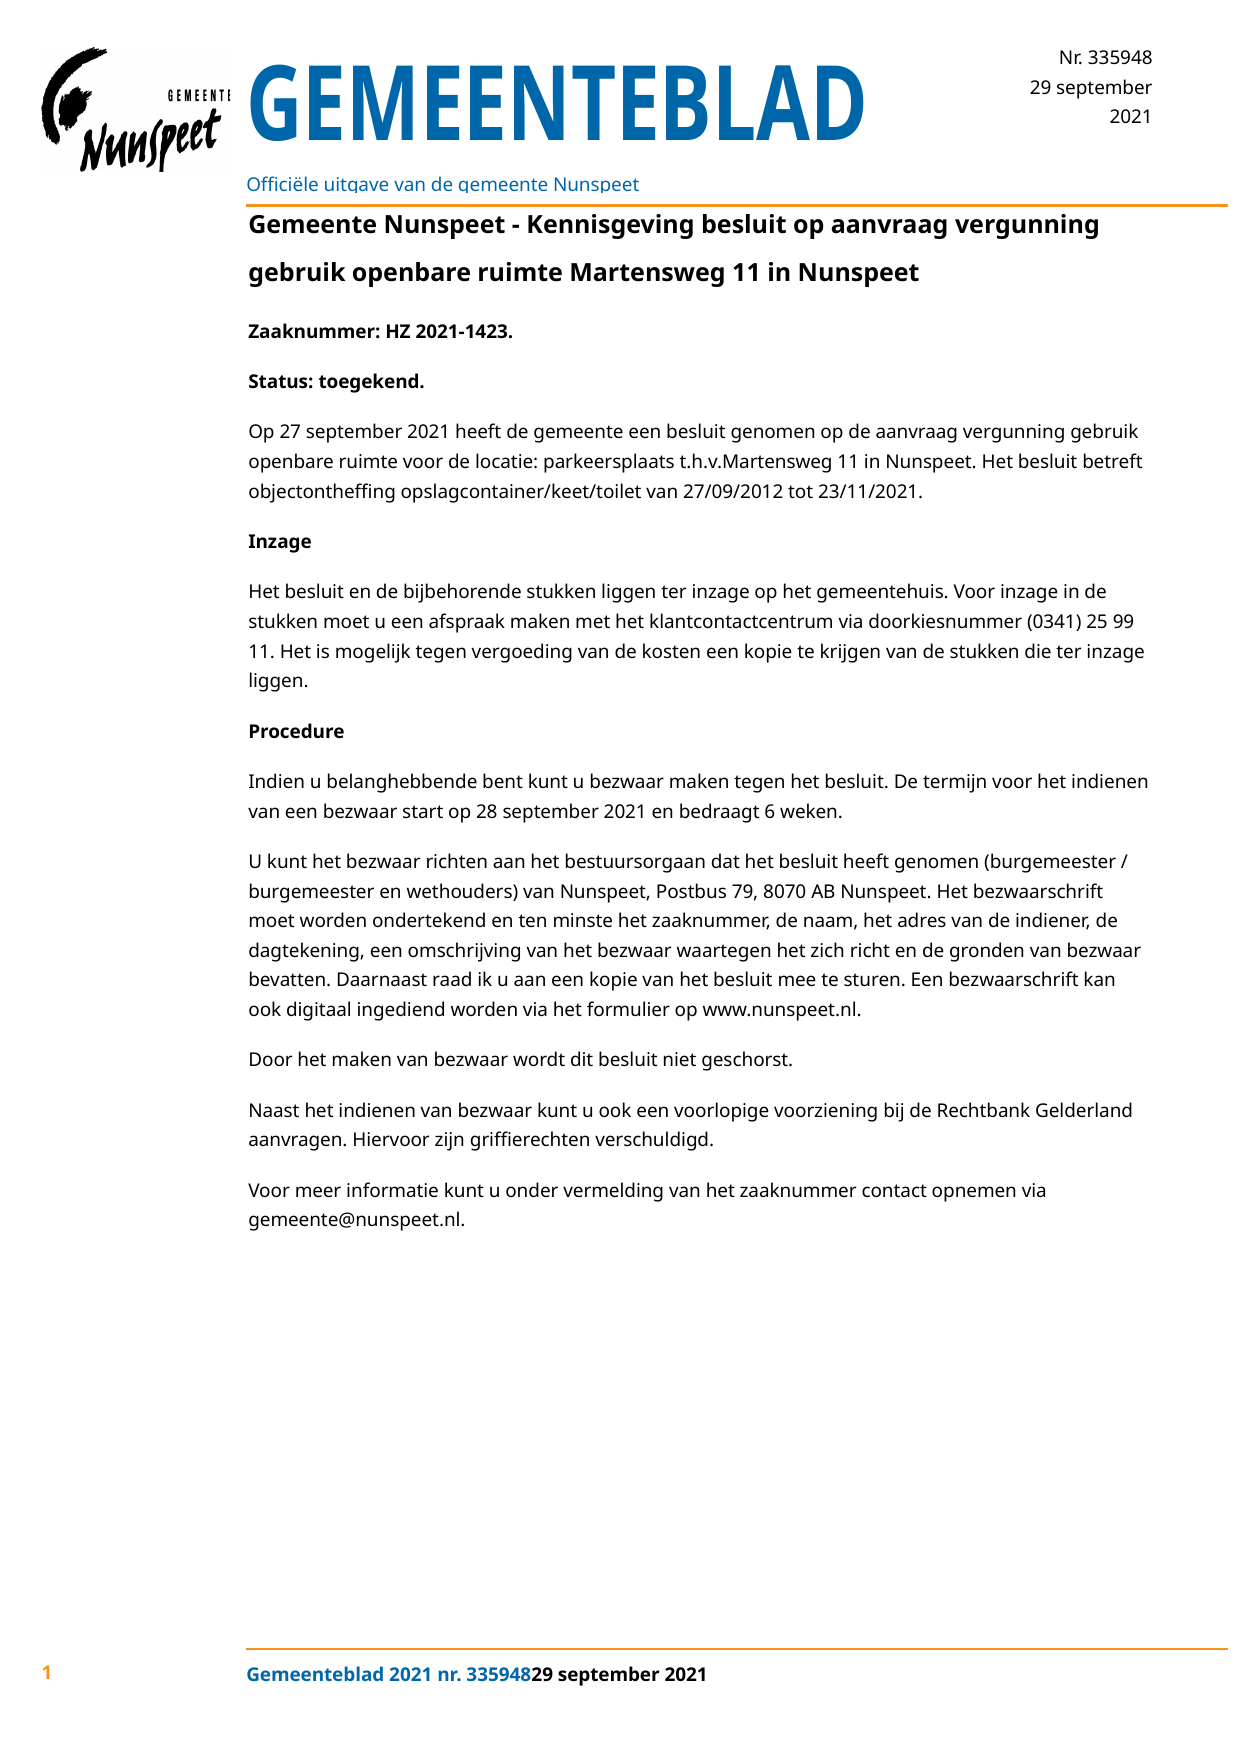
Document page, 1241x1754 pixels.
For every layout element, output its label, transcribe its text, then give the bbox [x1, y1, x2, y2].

text Naast het indienen van bezwaar kunt u ook een voorlopige voorziening bij de Rechtbank Gelderland aanvragen. Hiervoor zijn griffierechten verschuldigd. [248, 1097, 1152, 1152]
text Indien u belanghebbende bent kunt u bezwaar maken tegen het besluit. De termijn voor het indienen van een bezwaar start op 28 september 2021 en bedraagt 6 weken. [248, 768, 1152, 824]
picture [41, 47, 231, 172]
text Voor meer informatie kunt u onder vermelding van het zaaknummer contact opnemen via gemeente@nunspeet.nl. [248, 1177, 1152, 1232]
text Procedure [248, 718, 1152, 744]
text Op 27 september 2021 heeft de gemeente een besluit genomen op de aanvraag vergunning gebruik openbare ruimte voor de locatie: parkeersplaats t.h.v.Martensweg 11 in Nunspeet. Het besluit betreft objectontheffing opslagcontainer/keet/toilet van 27/09/2012 tot 23/11/2021. [248, 419, 1152, 504]
text Inzage [248, 528, 1152, 554]
text Zaaknummer: HZ 2021-1423. [248, 318, 1152, 344]
text Gemeente Nunspeet - Kennisgeving besluit op aanvraag vergunning gebruik openbare ruimte Martensweg 11 in Nunspeet [248, 207, 1152, 288]
text Status: toegekend. [248, 368, 1152, 394]
text Het besluit en de bijbehorende stukken liggen ter inzage op het gemeentehuis. Voor inzage in de stukken moet u een afspraak maken met het klantcontactcentrum via doorkiesnummer (0341) 25 99 11. Het is mogelijk tegen vergoeding van de kosten een kopie te krijgen van de stukken die ter inzage liggen. [248, 579, 1152, 693]
text U kunt het bezwaar richten aan het bestuursorgaan dat het besluit heeft genomen (burgemeester / burgemeester en wethouders) van Nunspeet, Postbus 79, 8070 AB Nunspeet. Het bezwaarschrift moet worden ondertekend en ten minste het zaaknummer, de naam, het adres van de indiener, de dagtekening, een omschrijving van het bezwaar waartegen het zich richt en de gronden van bezwaar bevatten. Daarnaast raad ik u aan een kopie van het besluit mee te sturen. Een bezwaarschrift kan ook digitaal ingediend worden via het formulier op www.nunspeet.nl. [248, 848, 1152, 1022]
text Door het maken van bezwaar wordt dit besluit niet geschorst. [248, 1047, 1152, 1072]
